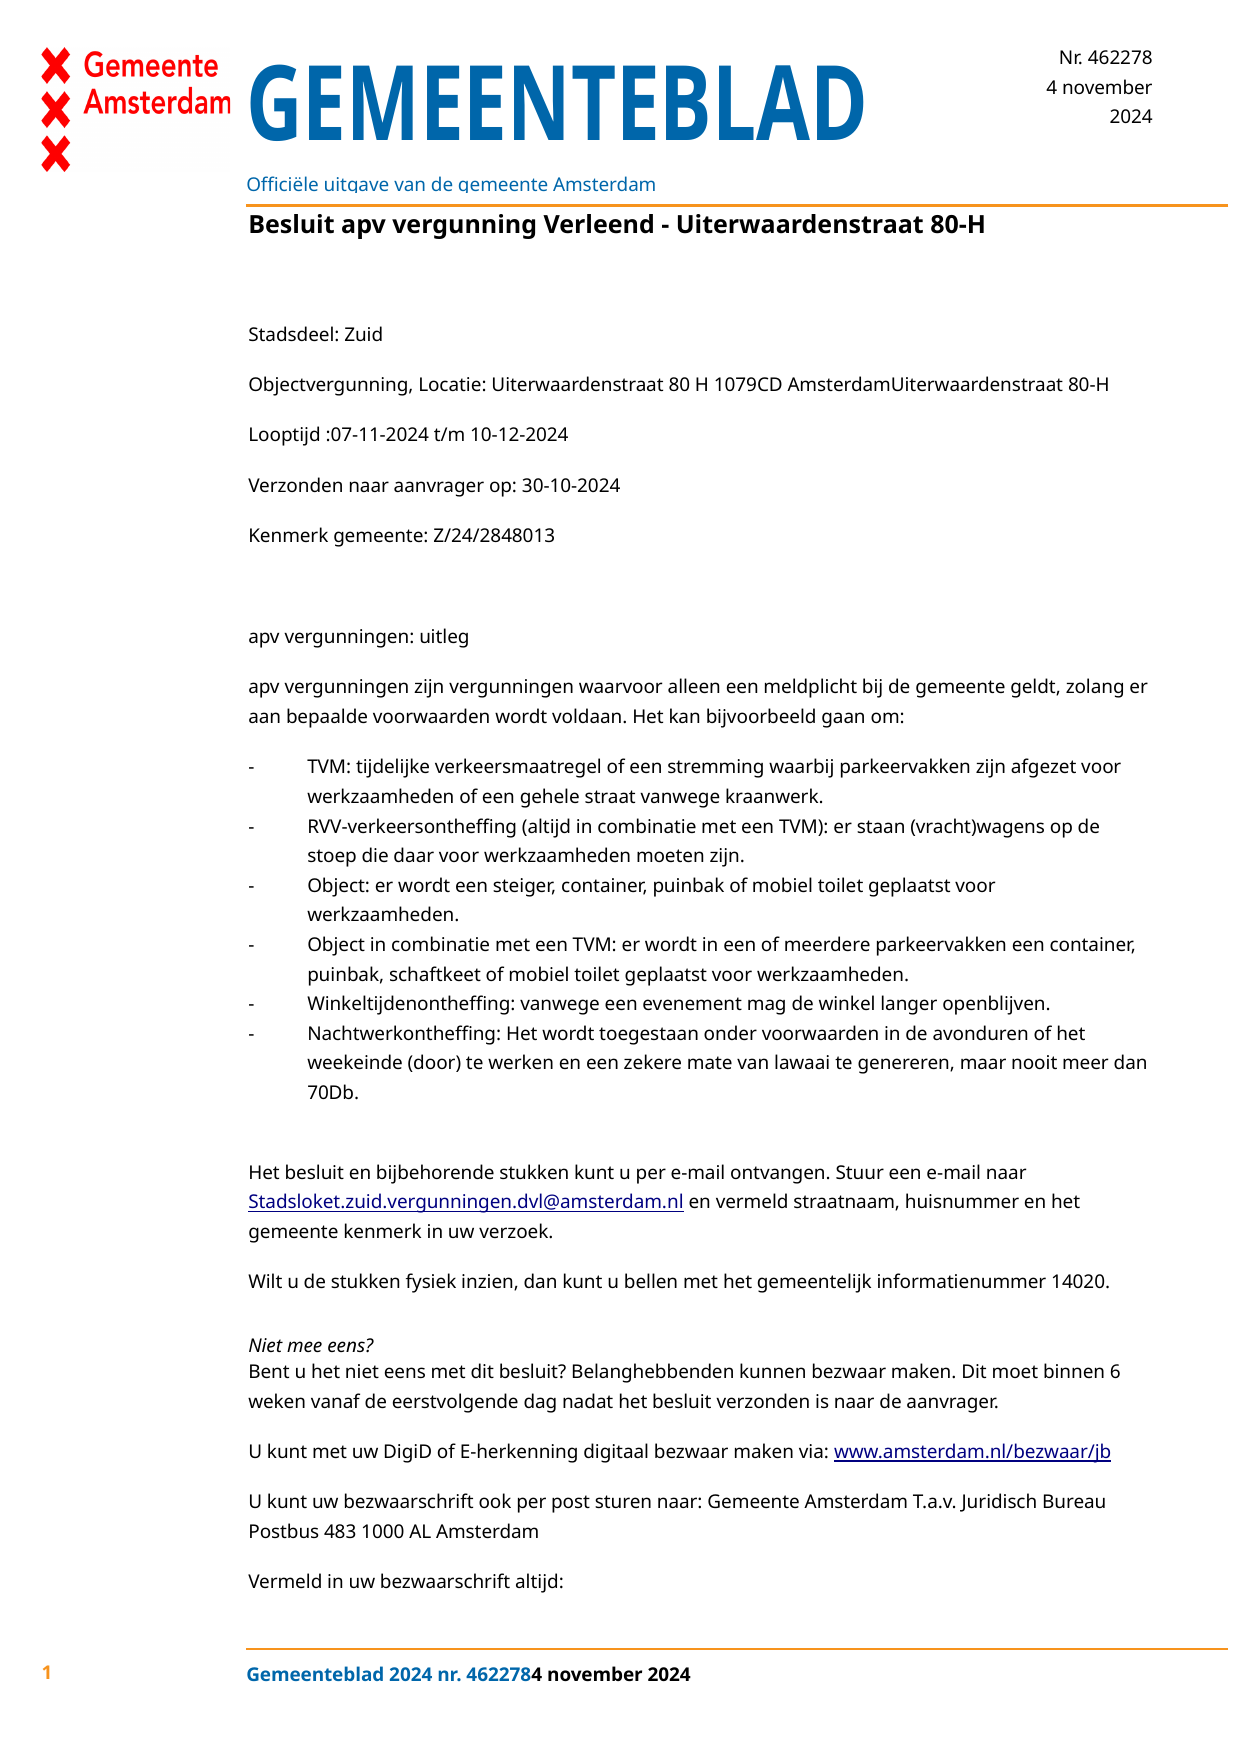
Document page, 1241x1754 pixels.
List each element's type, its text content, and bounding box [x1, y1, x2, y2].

text U kunt uw bezwaarschrift ook per post sturen naar: Gemeente Amsterdam T.a.v. Juridisch Bureau Postbus 483 1000 AL Amsterdam [248, 1489, 1152, 1544]
list Winkeltijdenontheffing: vanwege een evenement mag de winkel langer openblijven. [248, 990, 1152, 1016]
text Looptijd :07-11-2024 t/m 10-12-2024 [248, 422, 1152, 447]
text Wilt u de stukken fysiek inzien, dan kunt u bellen met het gemeentelijk informatienummer 14020. [248, 1269, 1152, 1294]
text U kunt met uw DigiD of E-herkenning digitaal bezwaar maken via: www.amsterdam.nl/bezwaar/jb [248, 1438, 1152, 1464]
text Objectvergunning, Locatie: Uiterwaardenstraat 80 H 1079CD AmsterdamUiterwaardenstraat 80-H [248, 371, 1152, 397]
picture [41, 47, 231, 172]
list TVM: tijdelijke verkeersmaatregel of een stremming waarbij parkeervakken zijn afgezet voor werkzaamheden of een gehele straat vanwege kraanwerk. [248, 754, 1152, 809]
text Niet mee eens? [248, 1333, 1152, 1358]
text apv vergunningen zijn vergunningen waarvoor alleen een meldplicht bij de gemeente geldt, zolang er aan bepaalde voorwaarden wordt voldaan. Het kan bijvoorbeeld gaan om: [248, 674, 1152, 729]
text Verzonden naar aanvrager op: 30-10-2024 [248, 472, 1152, 498]
text Besluit apv vergunning Verleend - Uiterwaardenstraat 80-H [248, 207, 1152, 241]
text Stadsdeel: Zuid [248, 321, 1152, 346]
text Kenmerk gemeente: Z/24/2848013 [248, 522, 1152, 548]
list RVV-verkeersontheffing (altijd in combinatie met een TVM): er staan (vracht)wagens op de stoep die daar voor werkzaamheden moeten zijn. [248, 813, 1152, 868]
list Nachtwerkontheffing: Het wordt toegestaan onder voorwaarden in de avonduren of het weekeinde (door) te werken en een zekere mate van lawaai te genereren, maar nooit meer dan 70Db. [248, 1020, 1152, 1105]
text Bent u het niet eens met dit besluit? Belanghebbenden kunnen bezwaar maken. Dit moet binnen 6 weken vanaf de eerstvolgende dag nadat het besluit verzonden is naar de aanvrager. [248, 1358, 1152, 1414]
list Object: er wordt een steiger, container, puinbak of mobiel toilet geplaatst voor werkzaamheden. [248, 872, 1152, 927]
text Het besluit en bijbehorende stukken kunt u per e-mail ontvangen. Stuur een e-mail naar Stadsloket.zuid.vergunningen.dvl@amsterdam.nl en vermeld straatnaam, huisnummer en het gemeente kenmerk in uw verzoek. [248, 1159, 1152, 1244]
text Vermeld in uw bezwaarschrift altijd: [248, 1569, 1152, 1594]
text apv vergunningen: uitleg [248, 623, 1152, 649]
list Object in combinatie met een TVM: er wordt in een of meerdere parkeervakken een container, puinbak, schaftkeet of mobiel toilet geplaatst voor werkzaamheden. [248, 931, 1152, 986]
